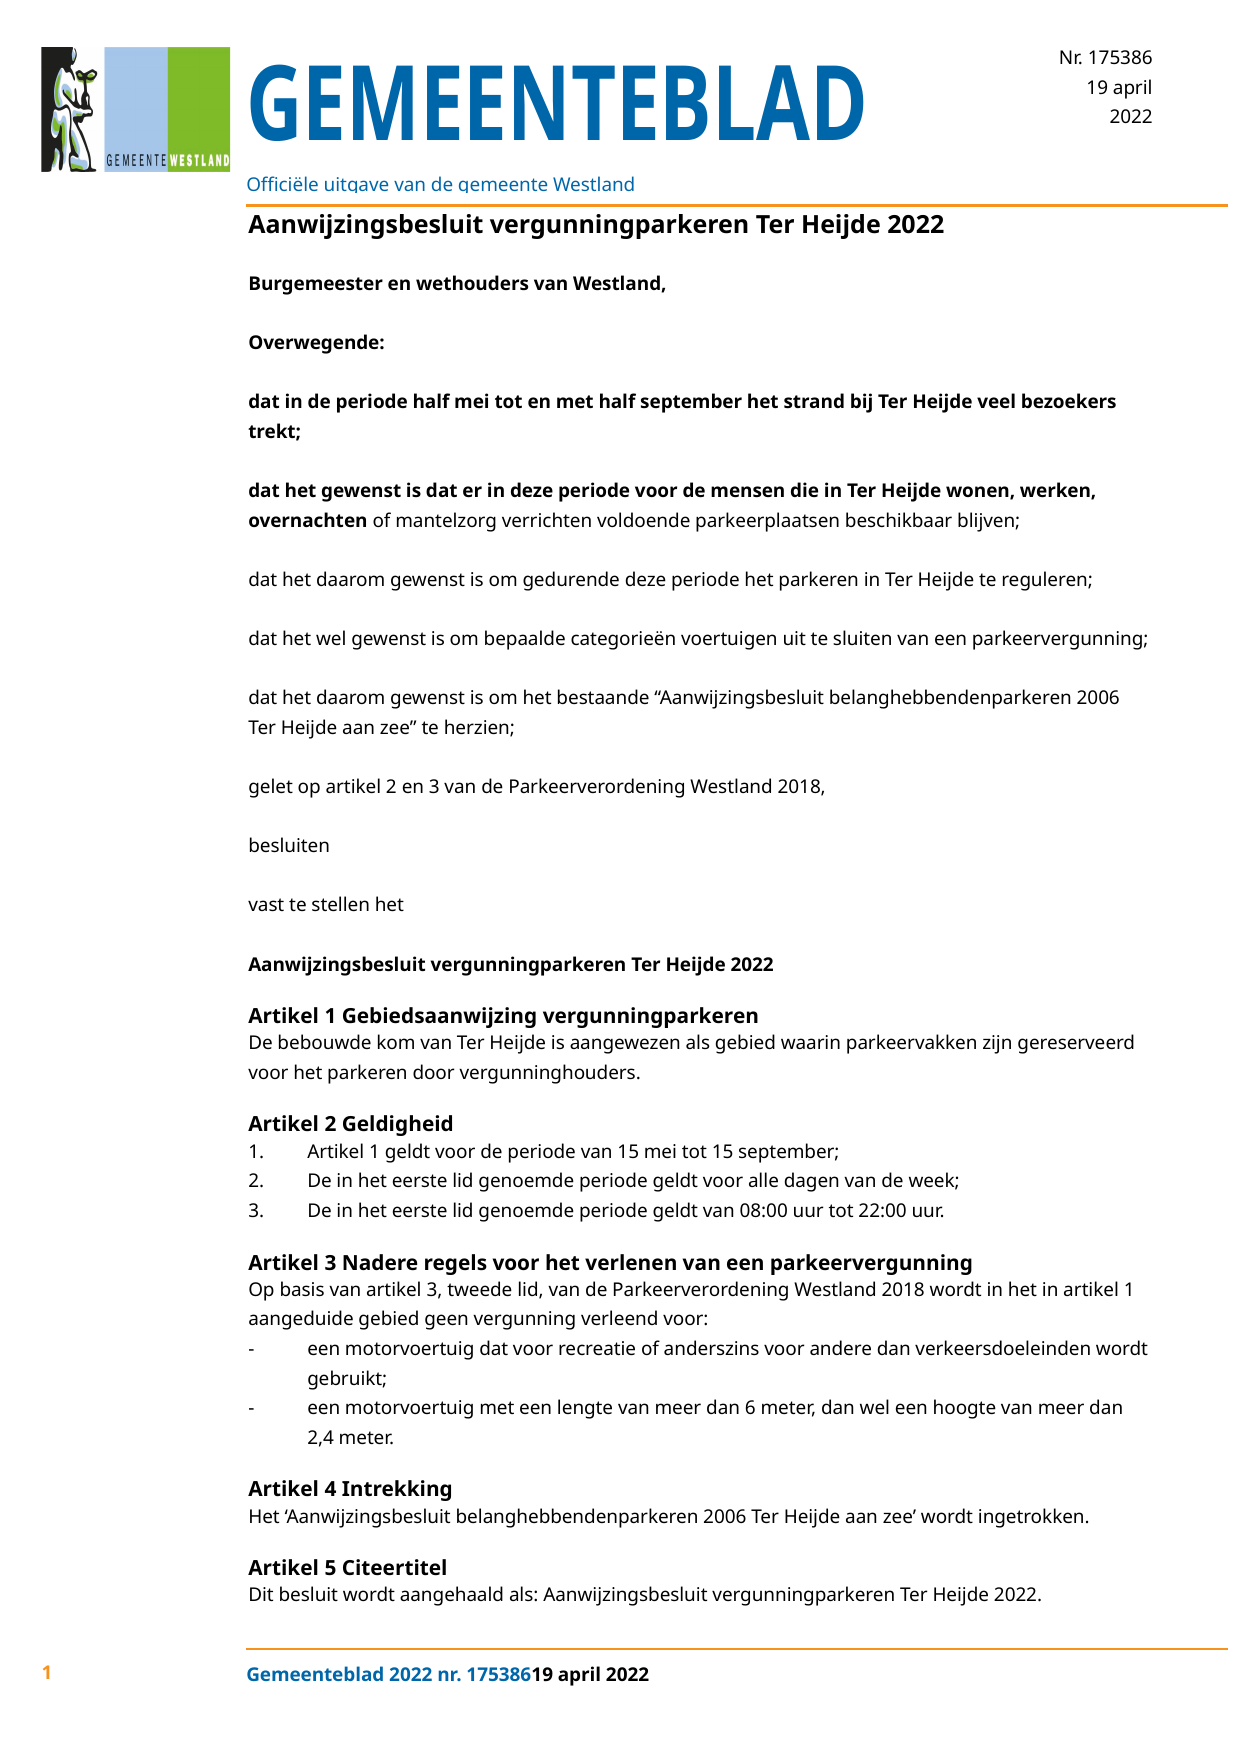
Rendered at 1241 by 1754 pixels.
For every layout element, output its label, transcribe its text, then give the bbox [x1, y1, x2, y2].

text Artikel 3 Nadere regels voor het verlenen van een parkeervergunning [248, 1248, 1152, 1276]
list Artikel 1 geldt voor de periode van 15 mei tot 15 september; [248, 1138, 1152, 1164]
text dat het gewenst is dat er in deze periode voor de mensen die in Ter Heijde wonen, werken, overnachten of mantelzorg verrichten voldoende parkeerplaatsen beschikbaar blijven; [248, 477, 1152, 533]
text dat in de periode half mei tot en met half september het strand bij Ter Heijde veel bezoekers trekt; [248, 389, 1152, 444]
list De in het eerste lid genoemde periode geldt voor alle dagen van de week; [248, 1168, 1152, 1193]
picture [41, 47, 231, 172]
text Artikel 4 Intrekking [248, 1474, 1152, 1503]
text vast te stellen het [248, 892, 1152, 917]
text Overwegende: [248, 329, 1152, 355]
text Op basis van artikel 3, tweede lid, van de Parkeerverordening Westland 2018 wordt in het in artikel 1 aangeduide gebied geen vergunning verleend voor: [248, 1276, 1152, 1331]
text dat het daarom gewenst is om gedurende deze periode het parkeren in Ter Heijde te reguleren; [248, 566, 1152, 592]
text Aanwijzingsbesluit vergunningparkeren Ter Heijde 2022 [248, 951, 1152, 976]
text Het ‘Aanwijzingsbesluit belanghebbendenparkeren 2006 Ter Heijde aan zee’ wordt ingetrokken. [248, 1503, 1152, 1528]
text Aanwijzingsbesluit vergunningparkeren Ter Heijde 2022 [248, 207, 1152, 241]
text De bebouwde kom van Ter Heijde is aangewezen als gebied waarin parkeervakken zijn gereserveerd voor het parkeren door vergunninghouders. [248, 1029, 1152, 1085]
list een motorvoertuig dat voor recreatie of anderszins voor andere dan verkeersdoeleinden wordt gebruikt; [248, 1335, 1152, 1391]
text Artikel 2 Geldigheid [248, 1109, 1152, 1138]
text Artikel 5 Citeertitel [248, 1553, 1152, 1582]
list De in het eerste lid genoemde periode geldt van 08:00 uur tot 22:00 uur. [248, 1197, 1152, 1223]
text gelet op artikel 2 en 3 van de Parkeerverordening Westland 2018, [248, 773, 1152, 799]
list een motorvoertuig met een lengte van meer dan 6 meter, dan wel een hoogte van meer dan 2,4 meter. [248, 1394, 1152, 1450]
text Artikel 1 Gebiedsaanwijzing vergunningparkeren [248, 1001, 1152, 1029]
text besluiten [248, 832, 1152, 858]
text dat het daarom gewenst is om het bestaande “Aanwijzingsbesluit belanghebbendenparkeren 2006 Ter Heijde aan zee” te herzien; [248, 684, 1152, 740]
text Dit besluit wordt aangehaald als: Aanwijzingsbesluit vergunningparkeren Ter Heijde 2022. [248, 1582, 1152, 1607]
text dat het wel gewenst is om bepaalde categorieën voertuigen uit te sluiten van een parkeervergunning; [248, 625, 1152, 651]
text Burgemeester en wethouders van Westland, [248, 270, 1152, 296]
